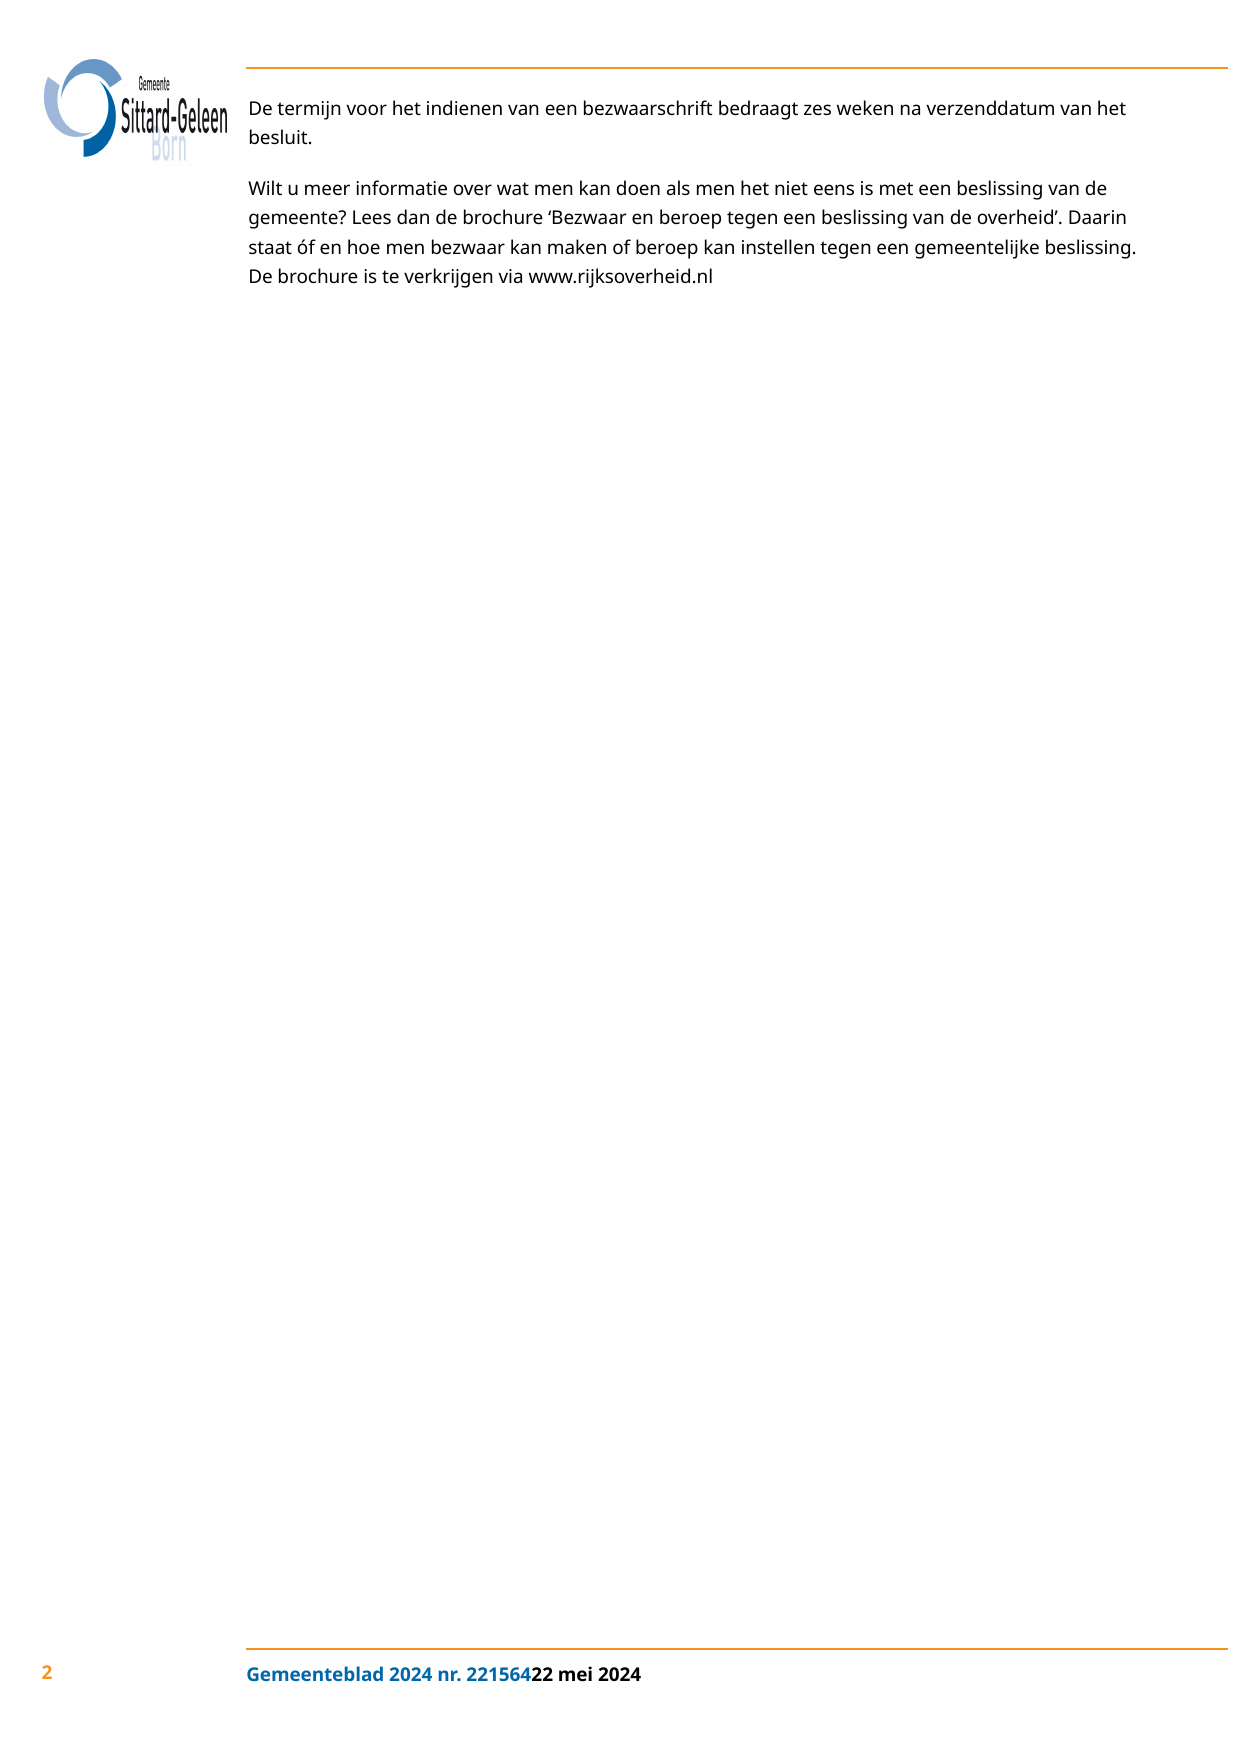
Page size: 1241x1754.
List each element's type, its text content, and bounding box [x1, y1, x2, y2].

picture [41, 47, 231, 172]
text De termijn voor het indienen van een bezwaarschrift bedraagt zes weken na verzenddatum van het besluit. [248, 95, 1152, 150]
text Wilt u meer informatie over wat men kan doen als men het niet eens is met een beslissing van de gemeente? Lees dan de brochure ‘Bezwaar en beroep tegen een beslissing van de overheid’. Daarin staat óf en hoe men bezwaar kan maken of beroep kan instellen tegen een gemeentelijke beslissing. De brochure is te verkrijgen via www.rijksoverheid.nl [248, 175, 1152, 289]
